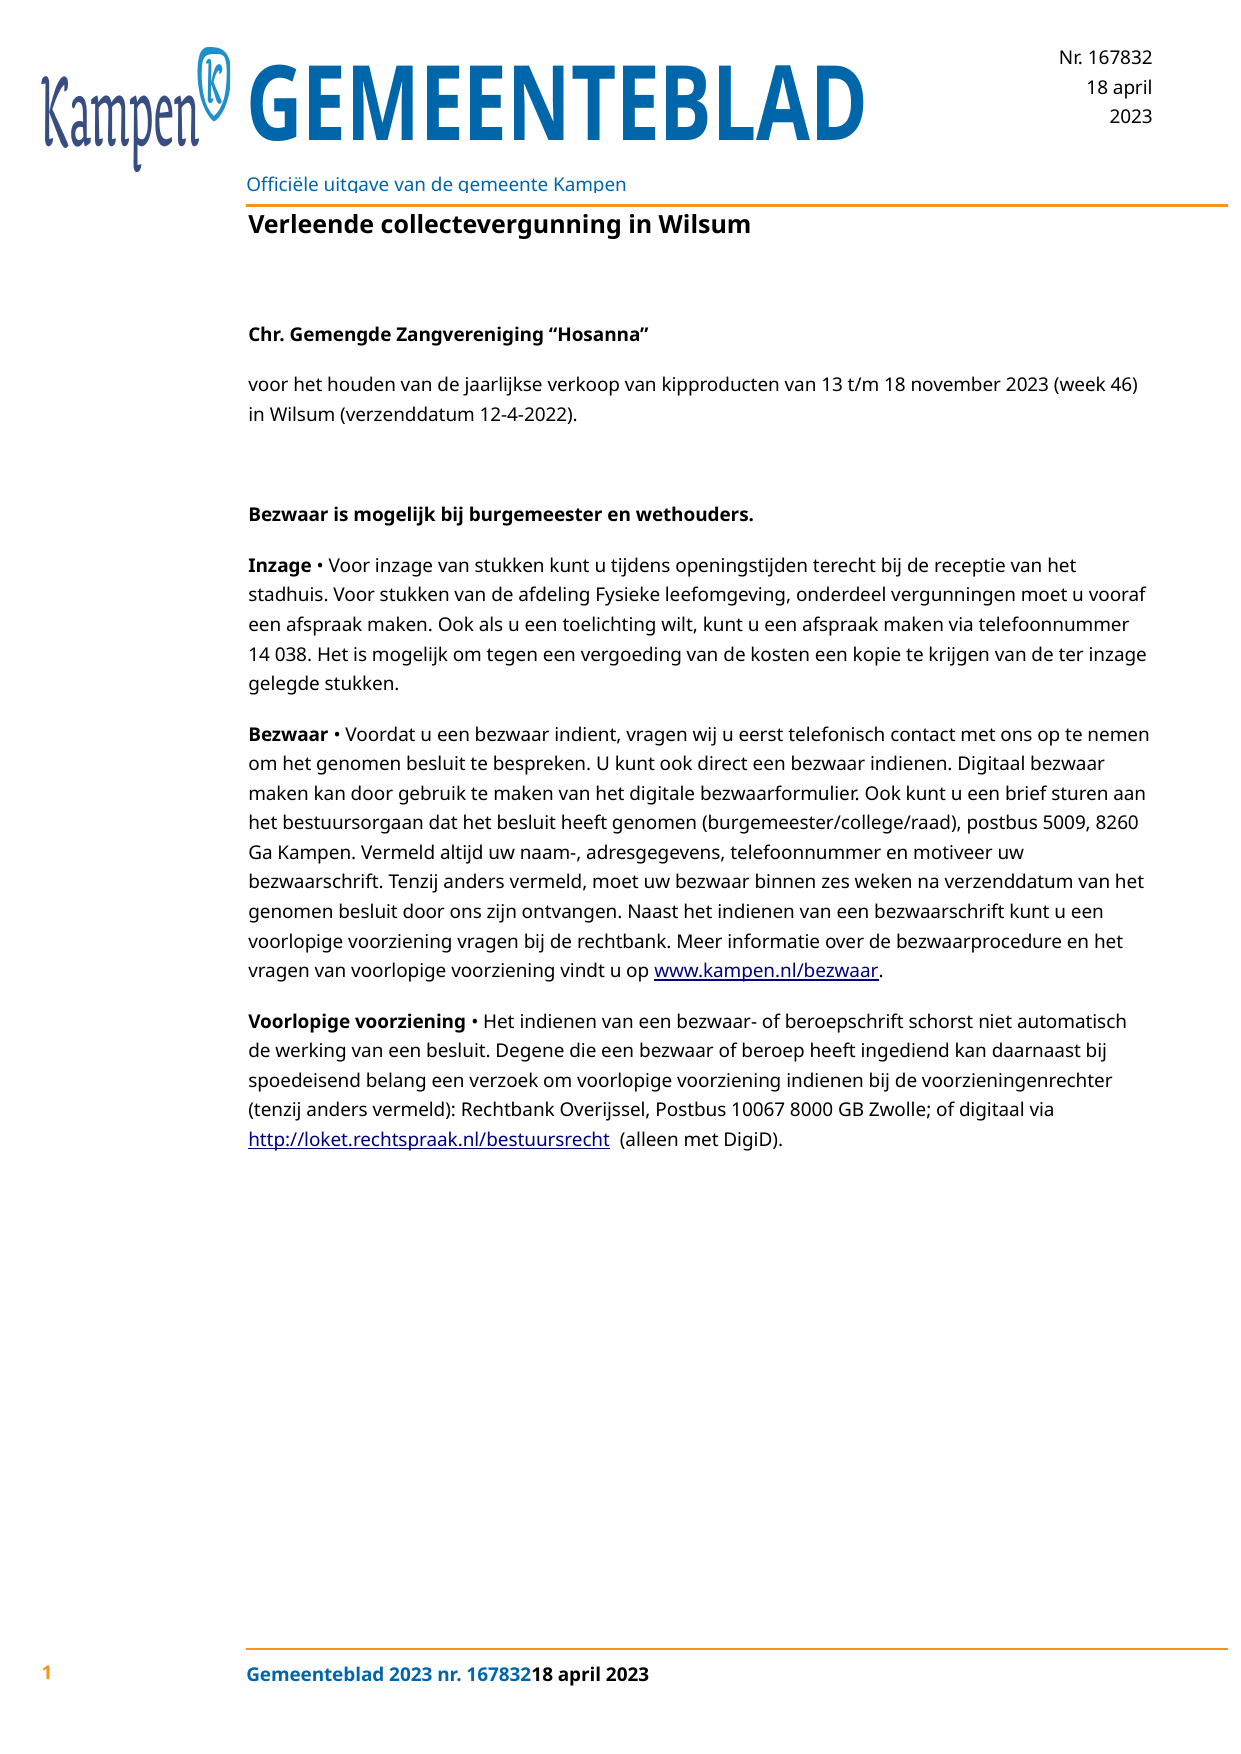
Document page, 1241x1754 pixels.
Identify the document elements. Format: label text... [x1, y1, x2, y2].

text Inzage • Voor inzage van stukken kunt u tijdens openingstijden terecht bij de receptie van het stadhuis. Voor stukken van de afdeling Fysieke leefomgeving, onderdeel vergunningen moet u vooraf een afspraak maken. Ook als u een toelichting wilt, kunt u een afspraak maken via telefoonnummer 14 038. Het is mogelijk om tegen een vergoeding van de kosten een kopie te krijgen van de ter inzage gelegde stukken. [248, 552, 1152, 696]
text Voorlopige voorziening • Het indienen van een bezwaar- of beroepschrift schorst niet automatisch de werking van een besluit. Degene die een bezwaar of beroep heeft ingediend kan daarnaast bij spoedeisend belang een verzoek om voorlopige voorziening indienen bij de voorzieningenrechter (tenzij anders vermeld): Rechtbank Overijssel, Postbus 10067 8000 GB Zwolle; of digitaal via http://loket.rechtspraak.nl/bestuursrecht (alleen met DigiD). [248, 1008, 1152, 1152]
text Bezwaar • Voordat u een bezwaar indient, vragen wij u eerst telefonisch contact met ons op te nemen om het genomen besluit te bespreken. U kunt ook direct een bezwaar indienen. Digitaal bezwaar maken kan door gebruik te maken van het digitale bezwaarformulier. Ook kunt u een brief sturen aan het bestuursorgaan dat het besluit heeft genomen (burgemeester/college/raad), postbus 5009, 8260 Ga Kampen. Vermeld altijd uw naam-, adresgegevens, telefoonnummer en motiveer uw bezwaarschrift. Tenzij anders vermeld, moet uw bezwaar binnen zes weken na verzenddatum van het genomen besluit door ons zijn ontvangen. Naast het indienen van een bezwaarschrift kunt u een voorlopige voorziening vragen bij de rechtbank. Meer informatie over de bezwaarprocedure en het vragen van voorlopige voorziening vindt u op www.kampen.nl/bezwaar. [248, 721, 1152, 983]
text Verleende collectevergunning in Wilsum [248, 207, 1152, 241]
text voor het houden van de jaarlijkse verkoop van kipproducten van 13 t/m 18 november 2023 (week 46) in Wilsum (verzenddatum 12-4-2022). [248, 371, 1152, 426]
text Bezwaar is mogelijk bij burgemeester en wethouders. [248, 502, 1152, 527]
picture [41, 47, 231, 172]
text Chr. Gemengde Zangvereniging “Hosanna” [248, 321, 1152, 346]
